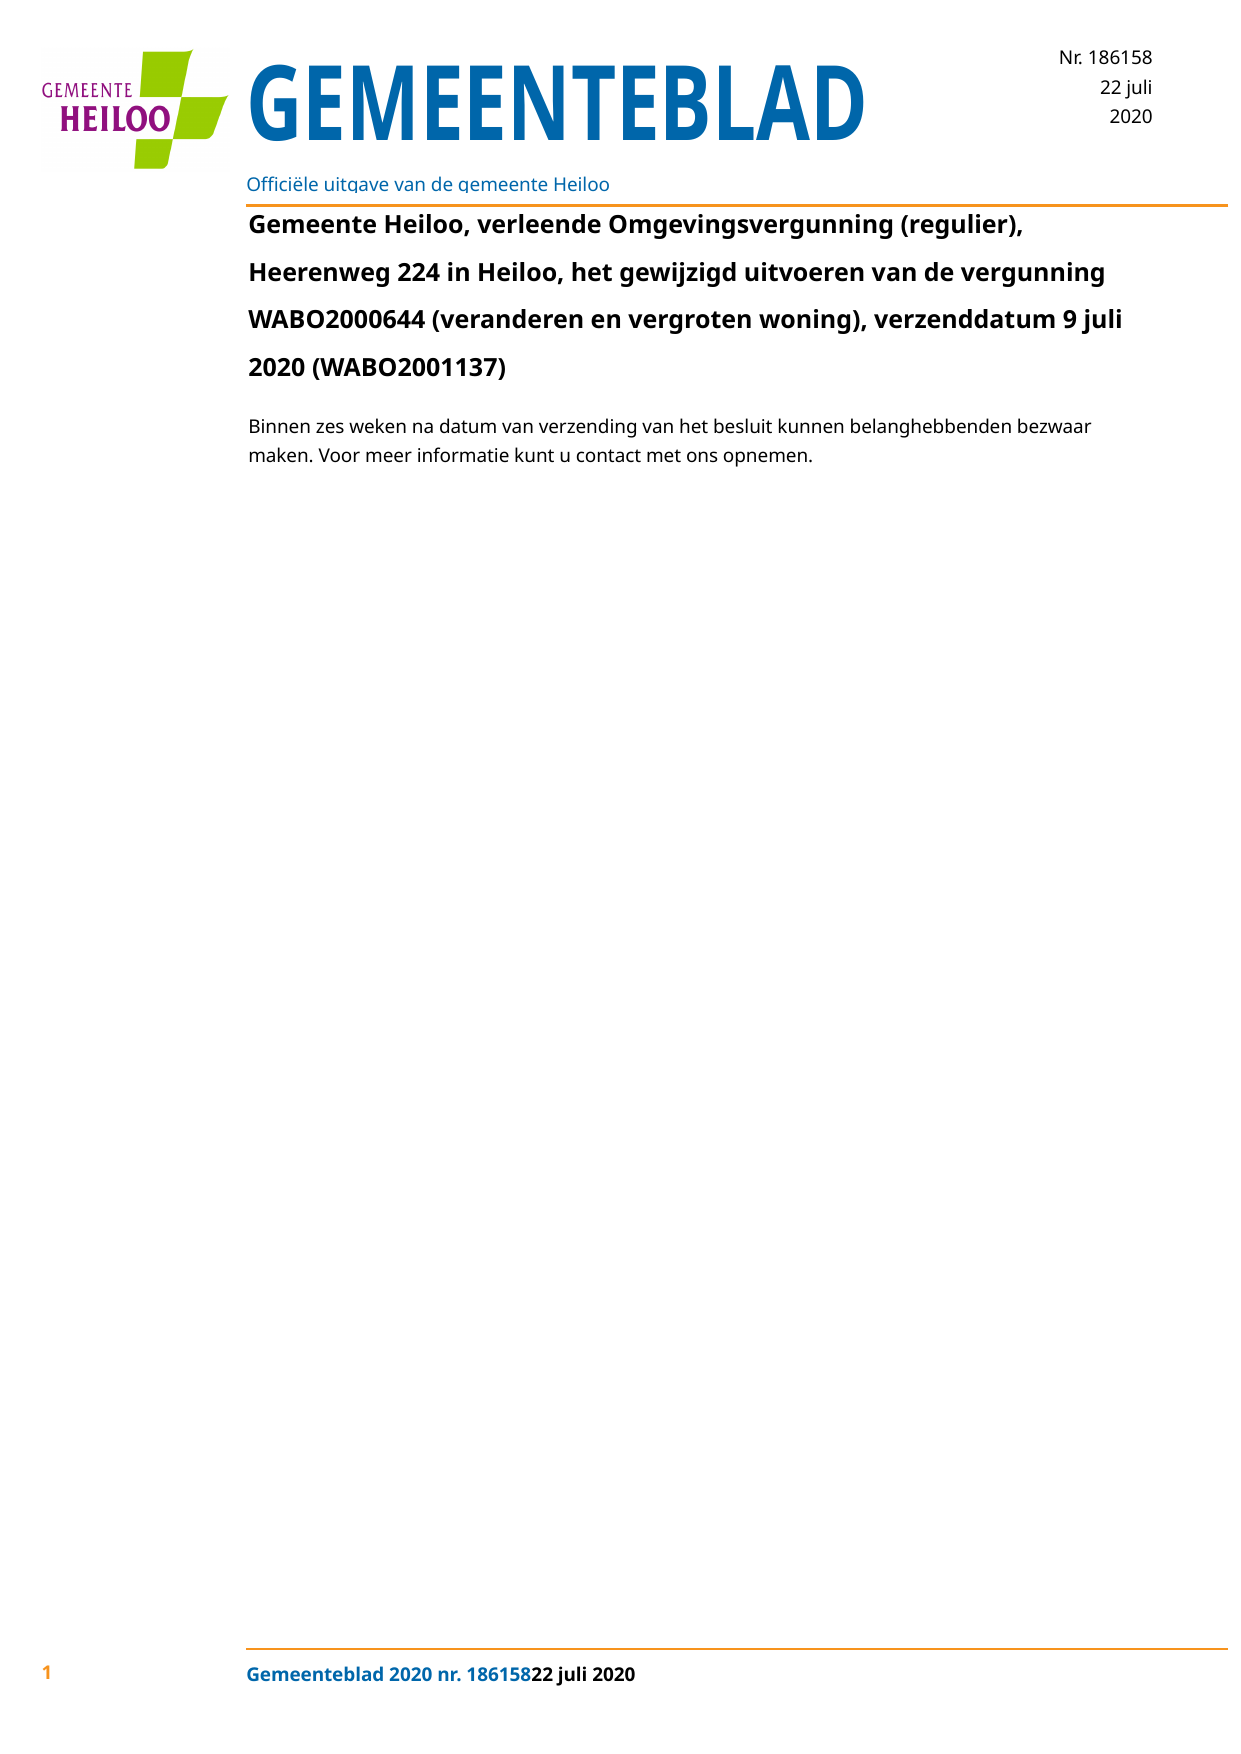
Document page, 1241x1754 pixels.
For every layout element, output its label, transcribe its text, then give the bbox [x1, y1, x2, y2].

text Gemeente Heiloo, verleende Omgevingsvergunning (regulier), Heerenweg 224 in Heiloo, het gewijzigd uitvoeren van de vergunning WABO2000644 (veranderen en vergroten woning), verzenddatum 9 juli 2020 (WABO2001137) [248, 207, 1152, 384]
text Binnen zes weken na datum van verzending van het besluit kunnen belanghebbenden bezwaar maken. Voor meer informatie kunt u contact met ons opnemen. [248, 413, 1152, 468]
picture [41, 47, 231, 172]
